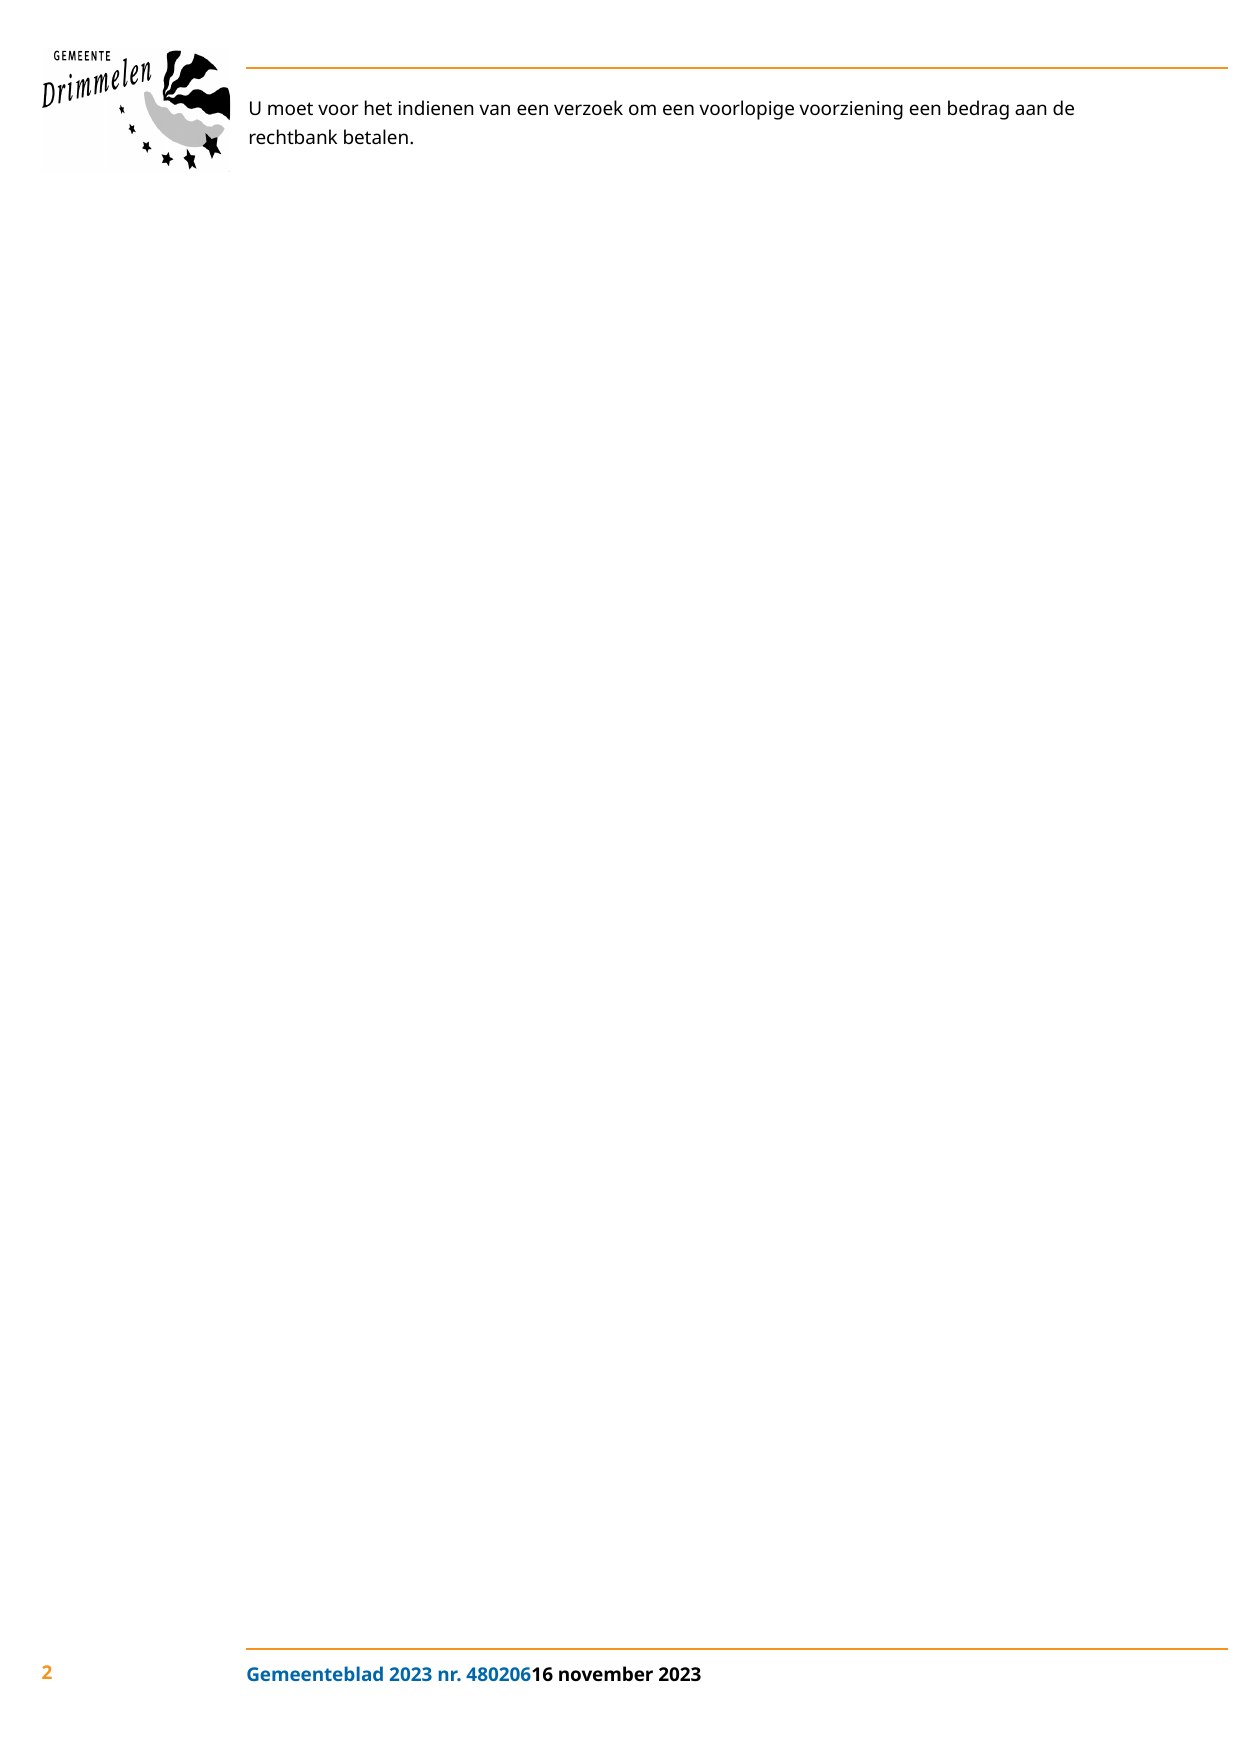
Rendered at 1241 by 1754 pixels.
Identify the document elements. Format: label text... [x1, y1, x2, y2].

text U moet voor het indienen van een verzoek om een voorlopige voorziening een bedrag aan de rechtbank betalen. [248, 95, 1152, 150]
picture [41, 47, 231, 172]
